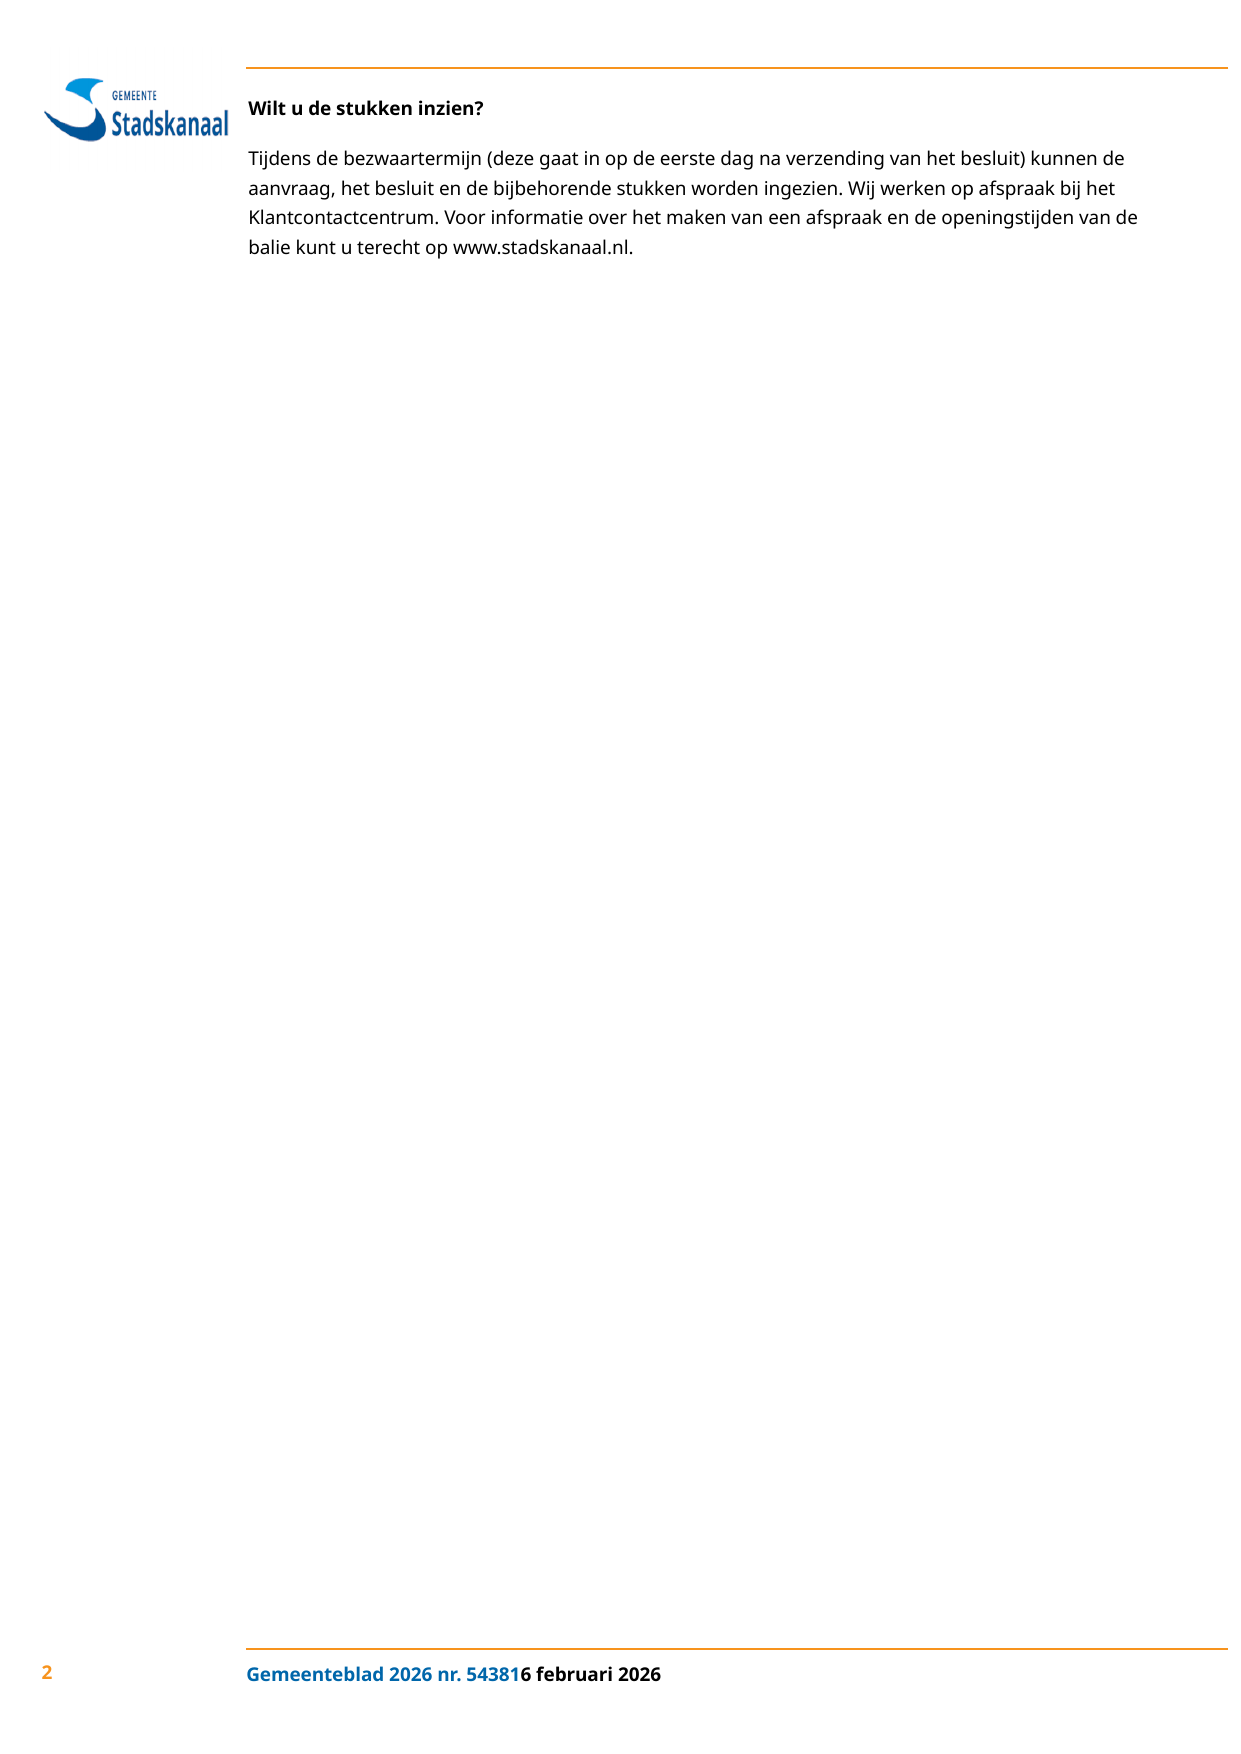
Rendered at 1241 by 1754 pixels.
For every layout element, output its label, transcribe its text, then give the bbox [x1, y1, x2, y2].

text Tijdens de bezwaartermijn (deze gaat in op de eerste dag na verzending van het besluit) kunnen de aanvraag, het besluit en de bijbehorende stukken worden ingezien. Wij werken op afspraak bij het Klantcontactcentrum. Voor informatie over het maken van een afspraak en de openingstijden van de balie kunt u terecht op www.stadskanaal.nl. [248, 145, 1152, 260]
picture [41, 47, 231, 172]
text Wilt u de stukken inzien? [248, 95, 1152, 121]
